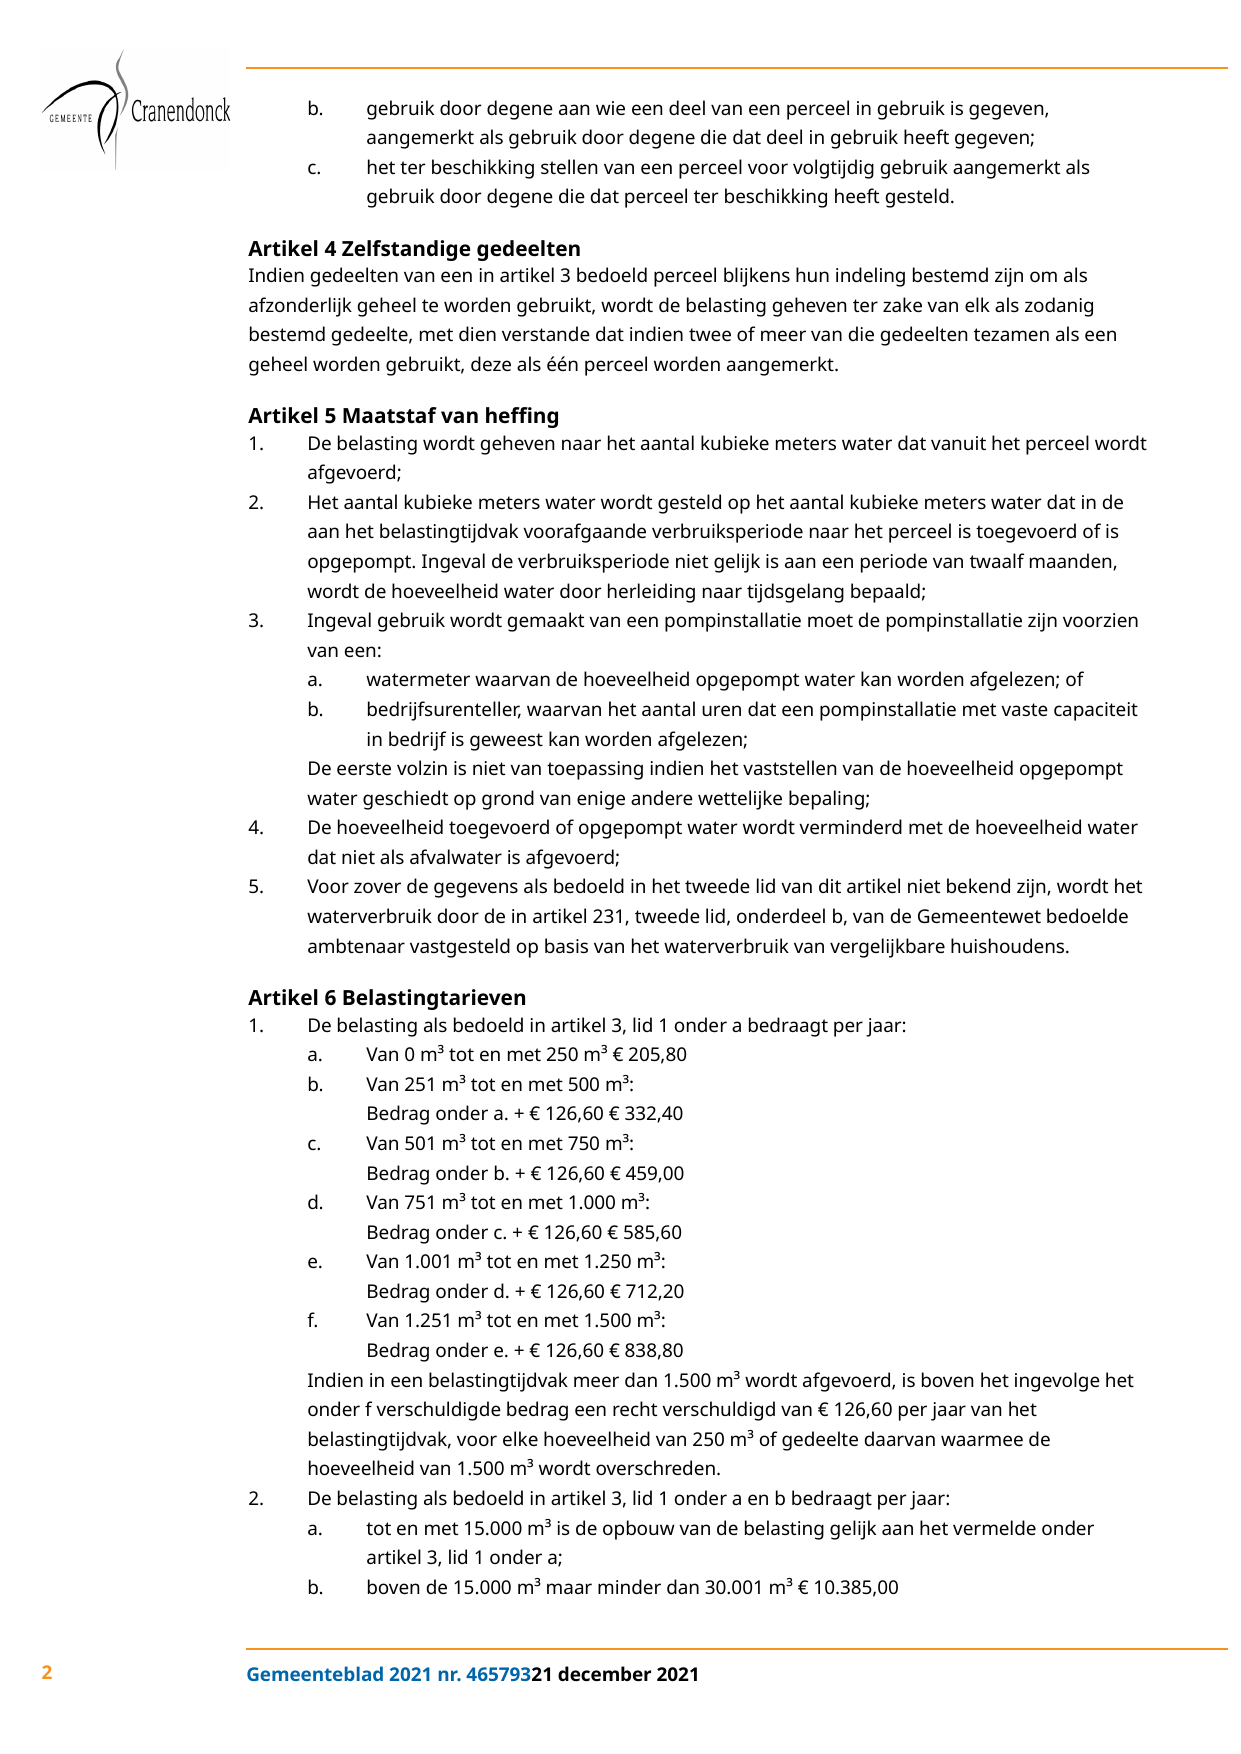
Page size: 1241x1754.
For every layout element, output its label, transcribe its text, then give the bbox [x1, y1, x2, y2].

text Indien gedeelten van een in artikel 3 bedoeld perceel blijkens hun indeling bestemd zijn om als afzonderlijk geheel te worden gebruikt, wordt de belasting geheven ter zake van elk als zodanig bestemd gedeelte, met dien verstande dat indien twee of meer van die gedeelten tezamen als een geheel worden gebruikt, deze als één perceel worden aangemerkt. [248, 262, 1152, 377]
list De hoeveelheid toegevoerd of opgepompt water wordt verminderd met de hoeveelheid water dat niet als afvalwater is afgevoerd; [248, 814, 1152, 870]
list tot en met 15.000 m³ is de opbouw van de belasting gelijk aan het vermelde onder artikel 3, lid 1 onder a; [307, 1515, 1152, 1570]
text Artikel 5 Maatstaf van heffing [248, 402, 1152, 430]
list De belasting wordt geheven naar het aantal kubieke meters water dat vanuit het perceel wordt afgevoerd; [248, 430, 1152, 485]
text Artikel 6 Belastingtarieven [248, 983, 1152, 1012]
list Het aantal kubieke meters water wordt gesteld op het aantal kubieke meters water dat in de aan het belastingtijdvak voorafgaande verbruiksperiode naar het perceel is toegevoerd of is opgepompt. Ingeval de verbruiksperiode niet gelijk is aan een periode van twaalf maanden, wordt de hoeveelheid water door herleiding naar tijdsgelang bepaald; [248, 489, 1152, 604]
picture [41, 47, 231, 172]
list boven de 15.000 m³ maar minder dan 30.001 m³ € 10.385,00 [307, 1574, 1152, 1599]
list bedrijfsurenteller, waarvan het aantal uren dat een pompinstallatie met vaste capaciteit in bedrijf is geweest kan worden afgelezen; [307, 696, 1152, 752]
list De belasting als bedoeld in artikel 3, lid 1 onder a en b bedraagt per jaar: [248, 1485, 1152, 1511]
list Indien in een belastingtijdvak meer dan 1.500 m³ wordt afgevoerd, is boven het ingevolge het onder f verschuldigde bedrag een recht verschuldigd van € 126,60 per jaar van het belastingtijdvak, voor elke hoeveelheid van 250 m³ of gedeelte daarvan waarmee de hoeveelheid van 1.500 m³ wordt overschreden. [248, 1367, 1152, 1481]
list Van 501 m³ tot en met 750 m³: [307, 1130, 1152, 1156]
list watermeter waarvan de hoeveelheid opgepompt water kan worden afgelezen; of [307, 667, 1152, 692]
list het ter beschikking stellen van een perceel voor volgtijdig gebruik aangemerkt als gebruik door degene die dat perceel ter beschikking heeft gesteld. [307, 154, 1152, 209]
list Bedrag onder d. + € 126,60 € 712,20 [307, 1278, 1152, 1304]
list Van 751 m³ tot en met 1.000 m³: [307, 1189, 1152, 1215]
list De eerste volzin is niet van toepassing indien het vaststellen van de hoeveelheid opgepompt water geschiedt op grond van enige andere wettelijke bepaling; [248, 755, 1152, 811]
list De belasting als bedoeld in artikel 3, lid 1 onder a bedraagt per jaar: [248, 1012, 1152, 1037]
list gebruik door degene aan wie een deel van een perceel in gebruik is gegeven, aangemerkt als gebruik door degene die dat deel in gebruik heeft gegeven; [307, 95, 1152, 150]
list Bedrag onder c. + € 126,60 € 585,60 [307, 1219, 1152, 1244]
list Van 0 m³ tot en met 250 m³ € 205,80 [307, 1041, 1152, 1067]
list Ingeval gebruik wordt gemaakt van een pompinstallatie moet de pompinstallatie zijn voorzien van een: [248, 607, 1152, 663]
list Bedrag onder a. + € 126,60 € 332,40 [307, 1101, 1152, 1126]
list Bedrag onder b. + € 126,60 € 459,00 [307, 1160, 1152, 1185]
list Van 251 m³ tot en met 500 m³: [307, 1071, 1152, 1097]
text Artikel 4 Zelfstandige gedeelten [248, 234, 1152, 262]
list Bedrag onder e. + € 126,60 € 838,80 [307, 1337, 1152, 1363]
list Van 1.001 m³ tot en met 1.250 m³: [307, 1248, 1152, 1274]
list Voor zover de gegevens als bedoeld in het tweede lid van dit artikel niet bekend zijn, wordt het waterverbruik door de in artikel 231, tweede lid, onderdeel b, van de Gemeentewet bedoelde ambtenaar vastgesteld op basis van het waterverbruik van vergelijkbare huishoudens. [248, 874, 1152, 959]
list Van 1.251 m³ tot en met 1.500 m³: [307, 1308, 1152, 1333]
